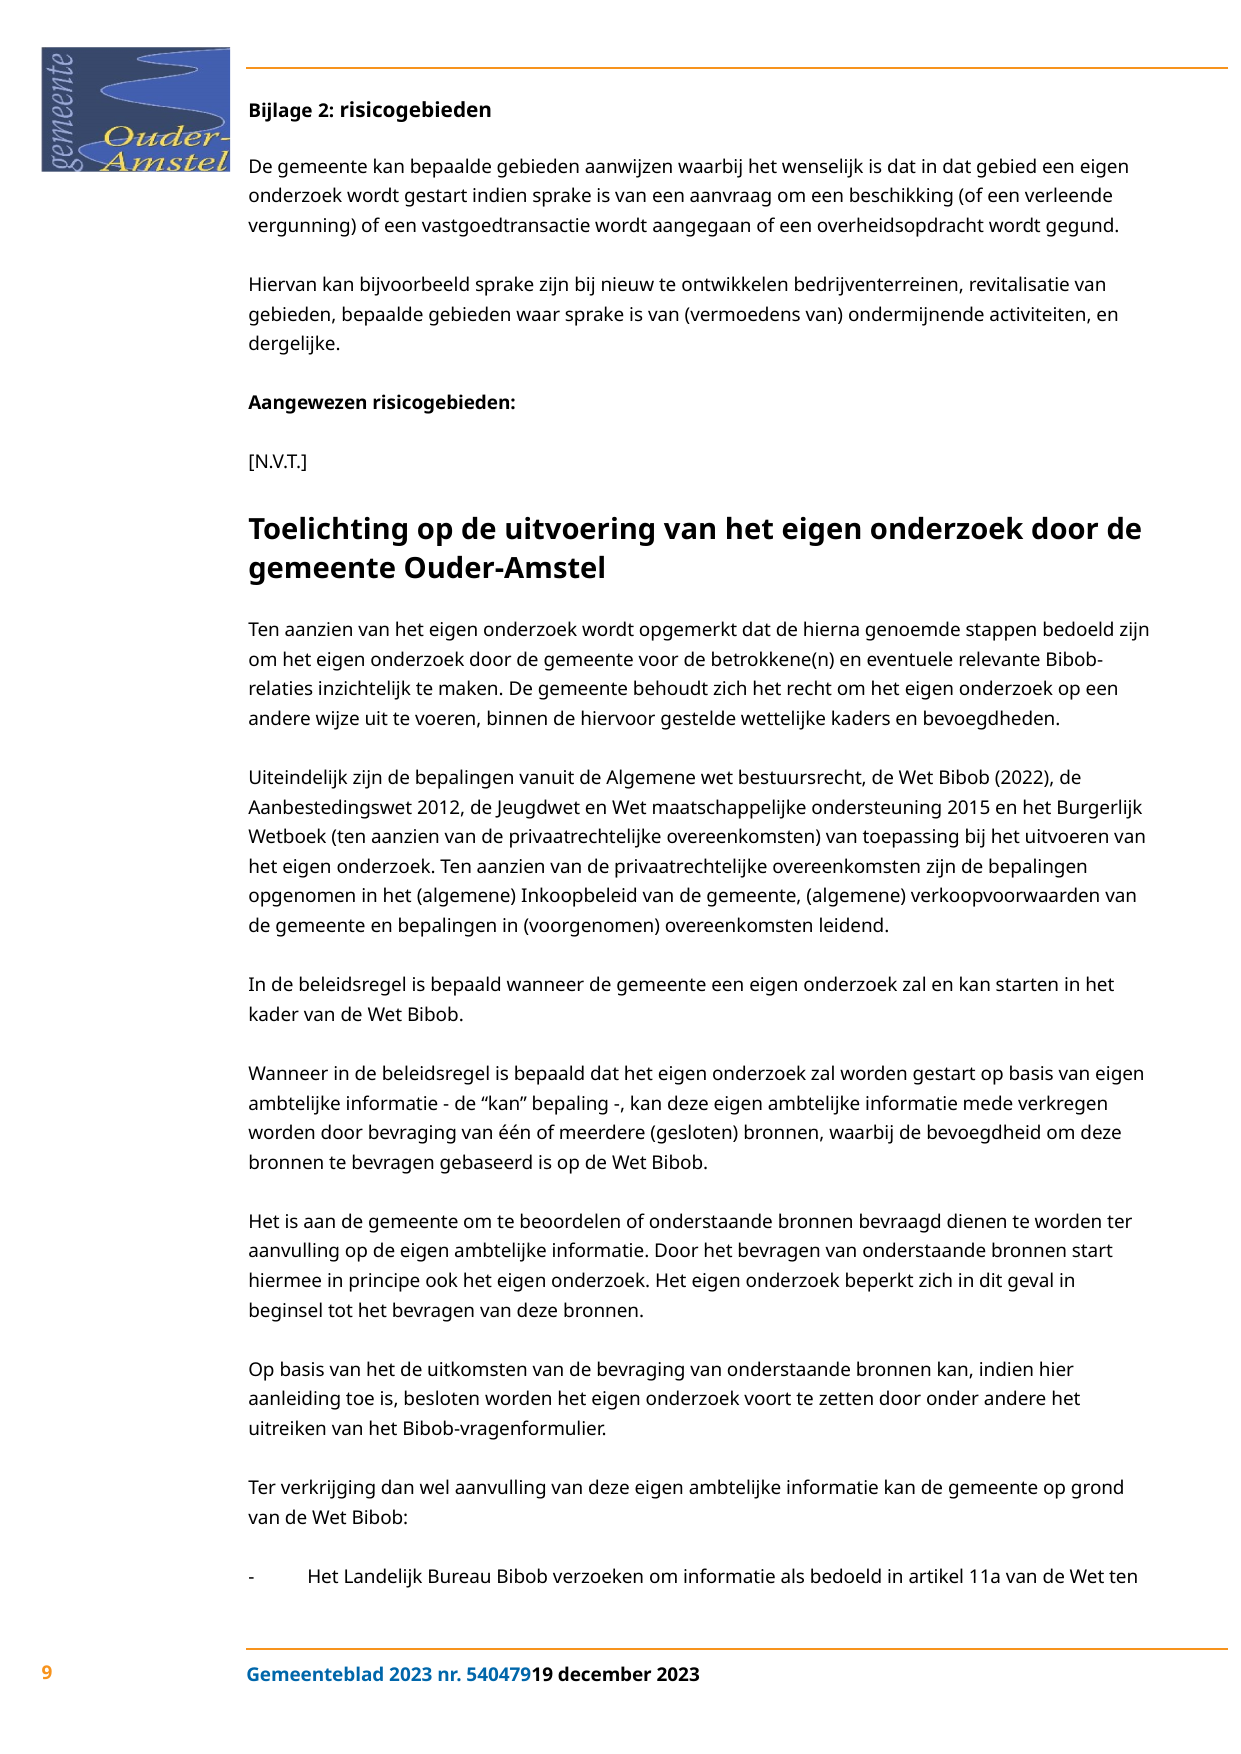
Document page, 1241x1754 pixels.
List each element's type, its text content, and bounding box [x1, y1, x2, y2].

text [N.V.T.] [248, 449, 1152, 474]
text Op basis van het de uitkomsten van de bevraging van onderstaande bronnen kan, indien hier aanleiding toe is, besloten worden het eigen onderzoek voort te zetten door onder andere het uitreiken van het Bibob-vragenformulier. [248, 1356, 1152, 1441]
picture [41, 47, 231, 172]
text Ter verkrijging dan wel aanvulling van deze eigen ambtelijke informatie kan de gemeente op grond van de Wet Bibob: [248, 1474, 1152, 1530]
text Aangewezen risicogebieden: [248, 389, 1152, 415]
text In de beleidsregel is bepaald wanneer de gemeente een eigen onderzoek zal en kan starten in het kader van de Wet Bibob. [248, 971, 1152, 1027]
text Toelichting op de uitvoering van het eigen onderzoek door de gemeente Ouder-Amstel [248, 508, 1152, 587]
text De gemeente kan bepaalde gebieden aanwijzen waarbij het wenselijk is dat in dat gebied een eigen onderzoek wordt gestart indien sprake is van een aanvraag om een beschikking (of een verleende vergunning) of een vastgoedtransactie wordt aangegaan of een overheidsopdracht wordt gegund. [248, 153, 1152, 238]
list Het Landelijk Bureau Bibob verzoeken om informatie als bedoeld in artikel 11a van de Wet ten [248, 1563, 1152, 1589]
text Het is aan de gemeente om te beoordelen of onderstaande bronnen bevraagd dienen te worden ter aanvulling op de eigen ambtelijke informatie. Door het bevragen van onderstaande bronnen start hiermee in principe ook het eigen onderzoek. Het eigen onderzoek beperkt zich in dit geval in beginsel tot het bevragen van deze bronnen. [248, 1208, 1152, 1323]
text Wanneer in de beleidsregel is bepaald dat het eigen onderzoek zal worden gestart op basis van eigen ambtelijke informatie - de “kan” bepaling -, kan deze eigen ambtelijke informatie mede verkregen worden door bevraging van één of meerdere (gesloten) bronnen, waarbij de bevoegdheid om deze bronnen te bevragen gebaseerd is op de Wet Bibob. [248, 1060, 1152, 1175]
text Bijlage 2: risicogebieden [248, 95, 1152, 123]
text Hiervan kan bijvoorbeeld sprake zijn bij nieuw te ontwikkelen bedrijventerreinen, revitalisatie van gebieden, bepaalde gebieden waar sprake is van (vermoedens van) ondermijnende activiteiten, en dergelijke. [248, 271, 1152, 356]
text Ten aanzien van het eigen onderzoek wordt opgemerkt dat de hierna genoemde stappen bedoeld zijn om het eigen onderzoek door de gemeente voor de betrokkene(n) en eventuele relevante Bibob-relaties inzichtelijk te maken. De gemeente behoudt zich het recht om het eigen onderzoek op een andere wijze uit te voeren, binnen de hiervoor gestelde wettelijke kaders en bevoegdheden. [248, 616, 1152, 731]
text Uiteindelijk zijn de bepalingen vanuit de Algemene wet bestuursrecht, de Wet Bibob (2022), de Aanbestedingswet 2012, de Jeugdwet en Wet maatschappelijke ondersteuning 2015 en het Burgerlijk Wetboek (ten aanzien van de privaatrechtelijke overeenkomsten) van toepassing bij het uitvoeren van het eigen onderzoek. Ten aanzien van de privaatrechtelijke overeenkomsten zijn de bepalingen opgenomen in het (algemene) Inkoopbeleid van de gemeente, (algemene) verkoopvoorwaarden van de gemeente en bepalingen in (voorgenomen) overeenkomsten leidend. [248, 764, 1152, 938]
